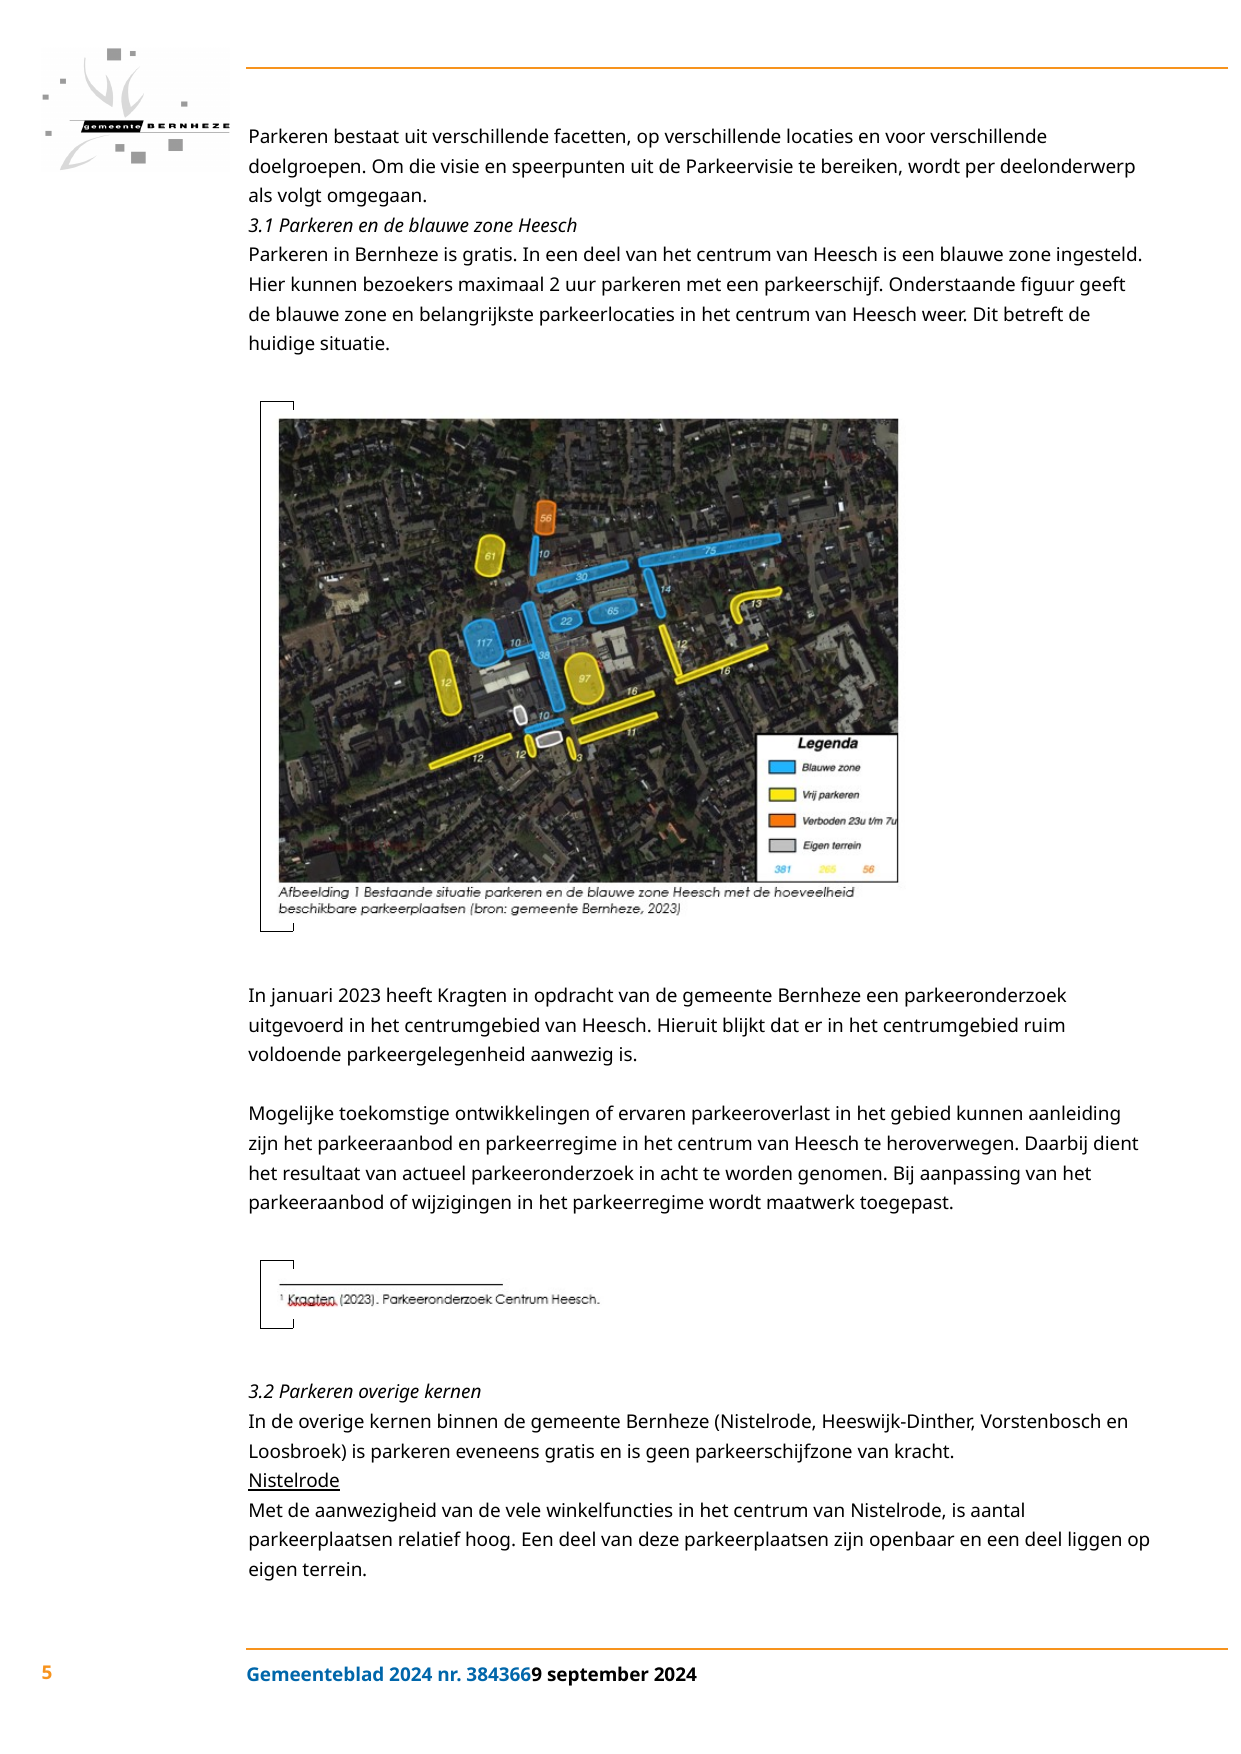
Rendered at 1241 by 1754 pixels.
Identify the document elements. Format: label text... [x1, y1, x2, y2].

text In januari 2023 heeft Kragten in opdracht van de gemeente Bernheze een parkeeronderzoek uitgevoerd in het centrumgebied van Heesch. Hieruit blijkt dat er in het centrumgebied ruim voldoende parkeergelegenheid aanwezig is. [248, 982, 1152, 1067]
text 3.1 Parkeren en de blauwe zone Heesch [248, 212, 1152, 238]
picture [268, 1269, 624, 1319]
text Mogelijke toekomstige ontwikkelingen of ervaren parkeeroverlast in het gebied kunnen aanleiding zijn het parkeeraanbod en parkeerregime in het centrum van Heesch te heroverwegen. Daarbij dient het resultaat van actueel parkeeronderzoek in acht te worden genomen. Bij aanpassing van het parkeeraanbod of wijzigingen in het parkeerregime wordt maatwerk toegepast. [248, 1101, 1152, 1215]
text Parkeren in Bernheze is gratis. In een deel van het centrum van Heesch is een blauwe zone ingesteld. Hier kunnen bezoekers maximaal 2 uur parkeren met een parkeerschijf. Onderstaande figuur geeft de blauwe zone en belangrijkste parkeerlocaties in het centrum van Heesch weer. Dit betreft de huidige situatie. [248, 242, 1152, 356]
text Parkeren bestaat uit verschillende facetten, op verschillende locaties en voor verschillende doelgroepen. Om die visie en speerpunten uit de Parkeervisie te bereiken, wordt per deelonderwerp als volgt omgegaan. [248, 123, 1152, 208]
text In de overige kernen binnen de gemeente Bernheze (Nistelrode, Heeswijk-Dinther, Vorstenbosch en Loosbroek) is parkeren eveneens gratis en is geen parkeerschijfzone van kracht. [248, 1408, 1152, 1464]
text 3.2 Parkeren overige kernen [248, 1379, 1152, 1404]
picture [41, 47, 231, 172]
picture [268, 410, 919, 923]
text Met de aanwezigheid van de vele winkelfuncties in het centrum van Nistelrode, is aantal parkeerplaatsen relatief hoog. Een deel van deze parkeerplaatsen zijn openbaar en een deel liggen op eigen terrein. [248, 1497, 1152, 1582]
text Nistelrode [248, 1467, 1152, 1493]
